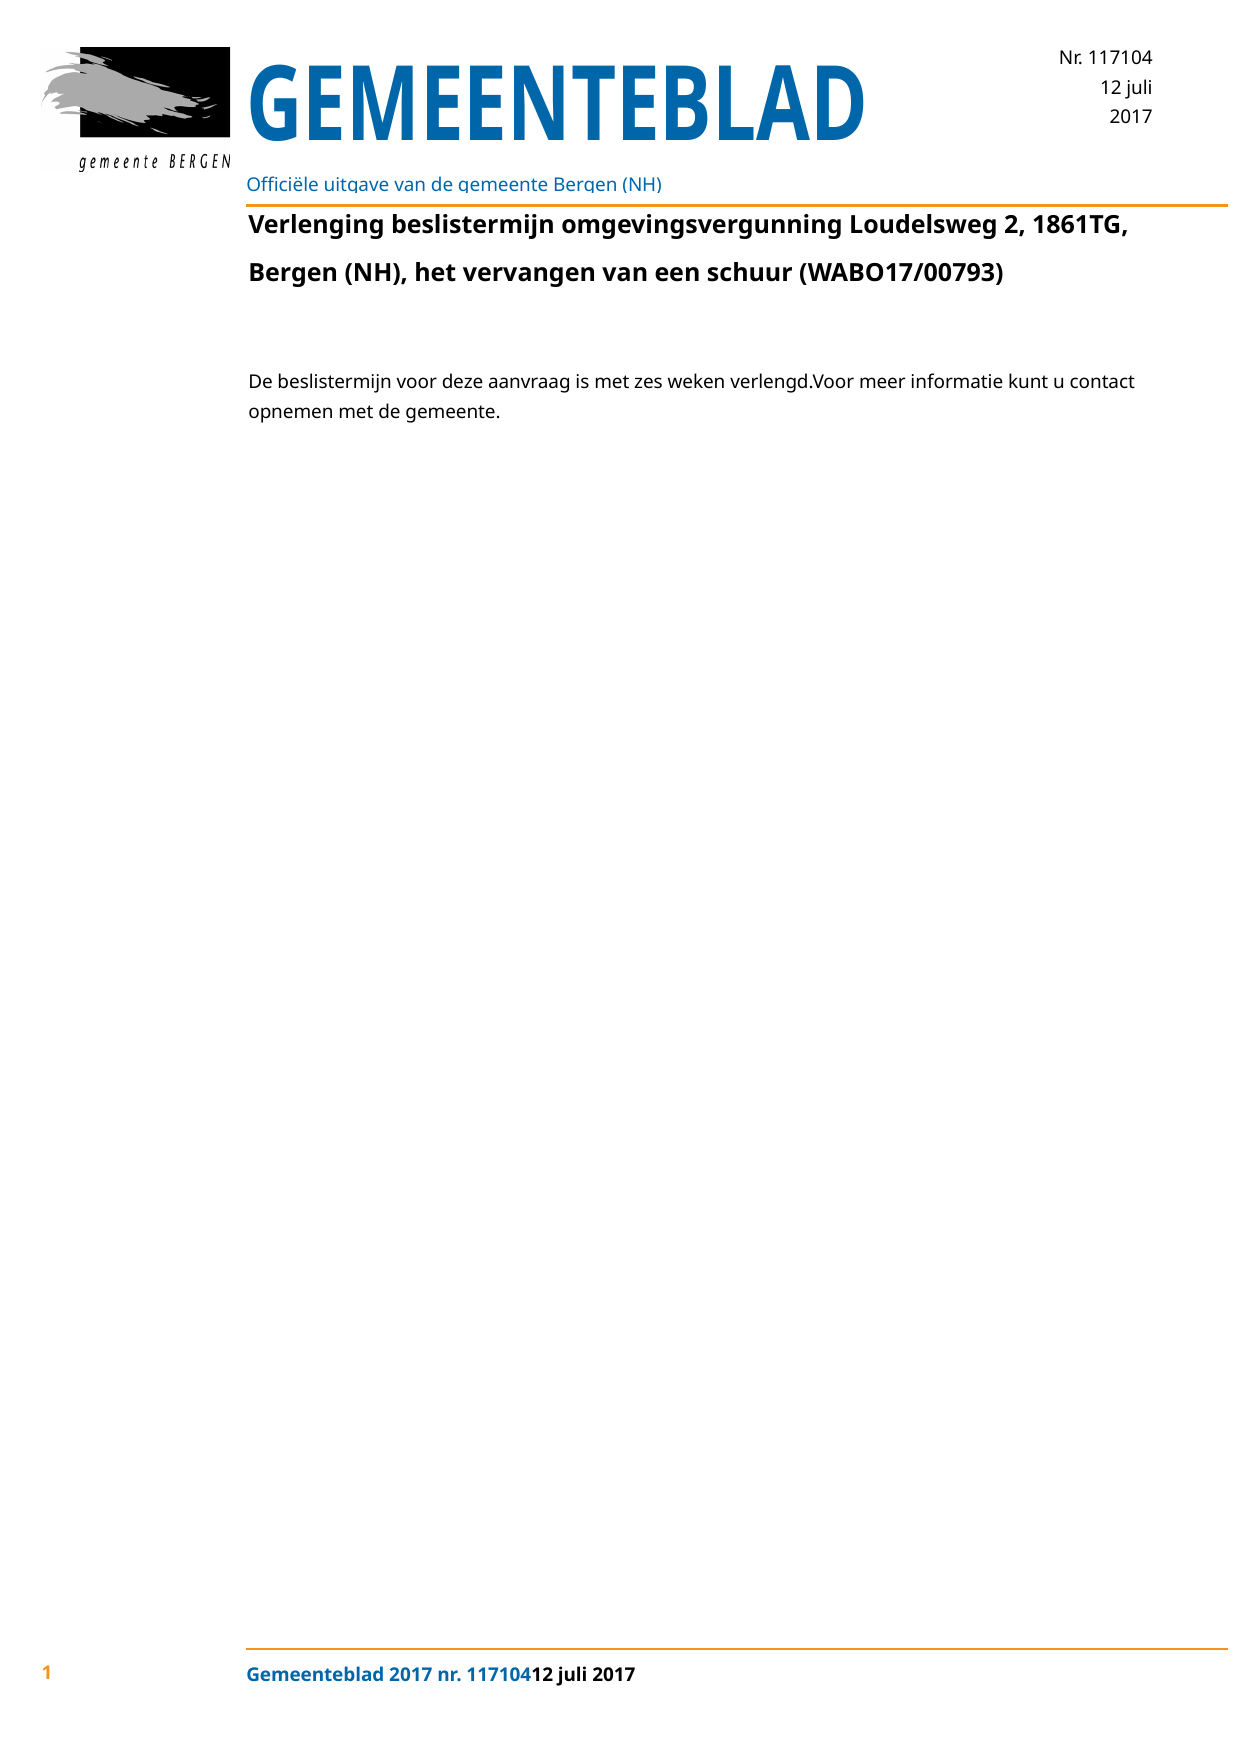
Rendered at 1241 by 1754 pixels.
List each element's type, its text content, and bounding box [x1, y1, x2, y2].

text Verlenging beslistermijn omgevingsvergunning Loudelsweg 2, 1861TG, Bergen (NH), het vervangen van een schuur (WABO17/00793) [248, 207, 1152, 288]
picture [41, 47, 231, 172]
text De beslistermijn voor deze aanvraag is met zes weken verlengd.Voor meer informatie kunt u contact opnemen met de gemeente. [248, 368, 1152, 424]
